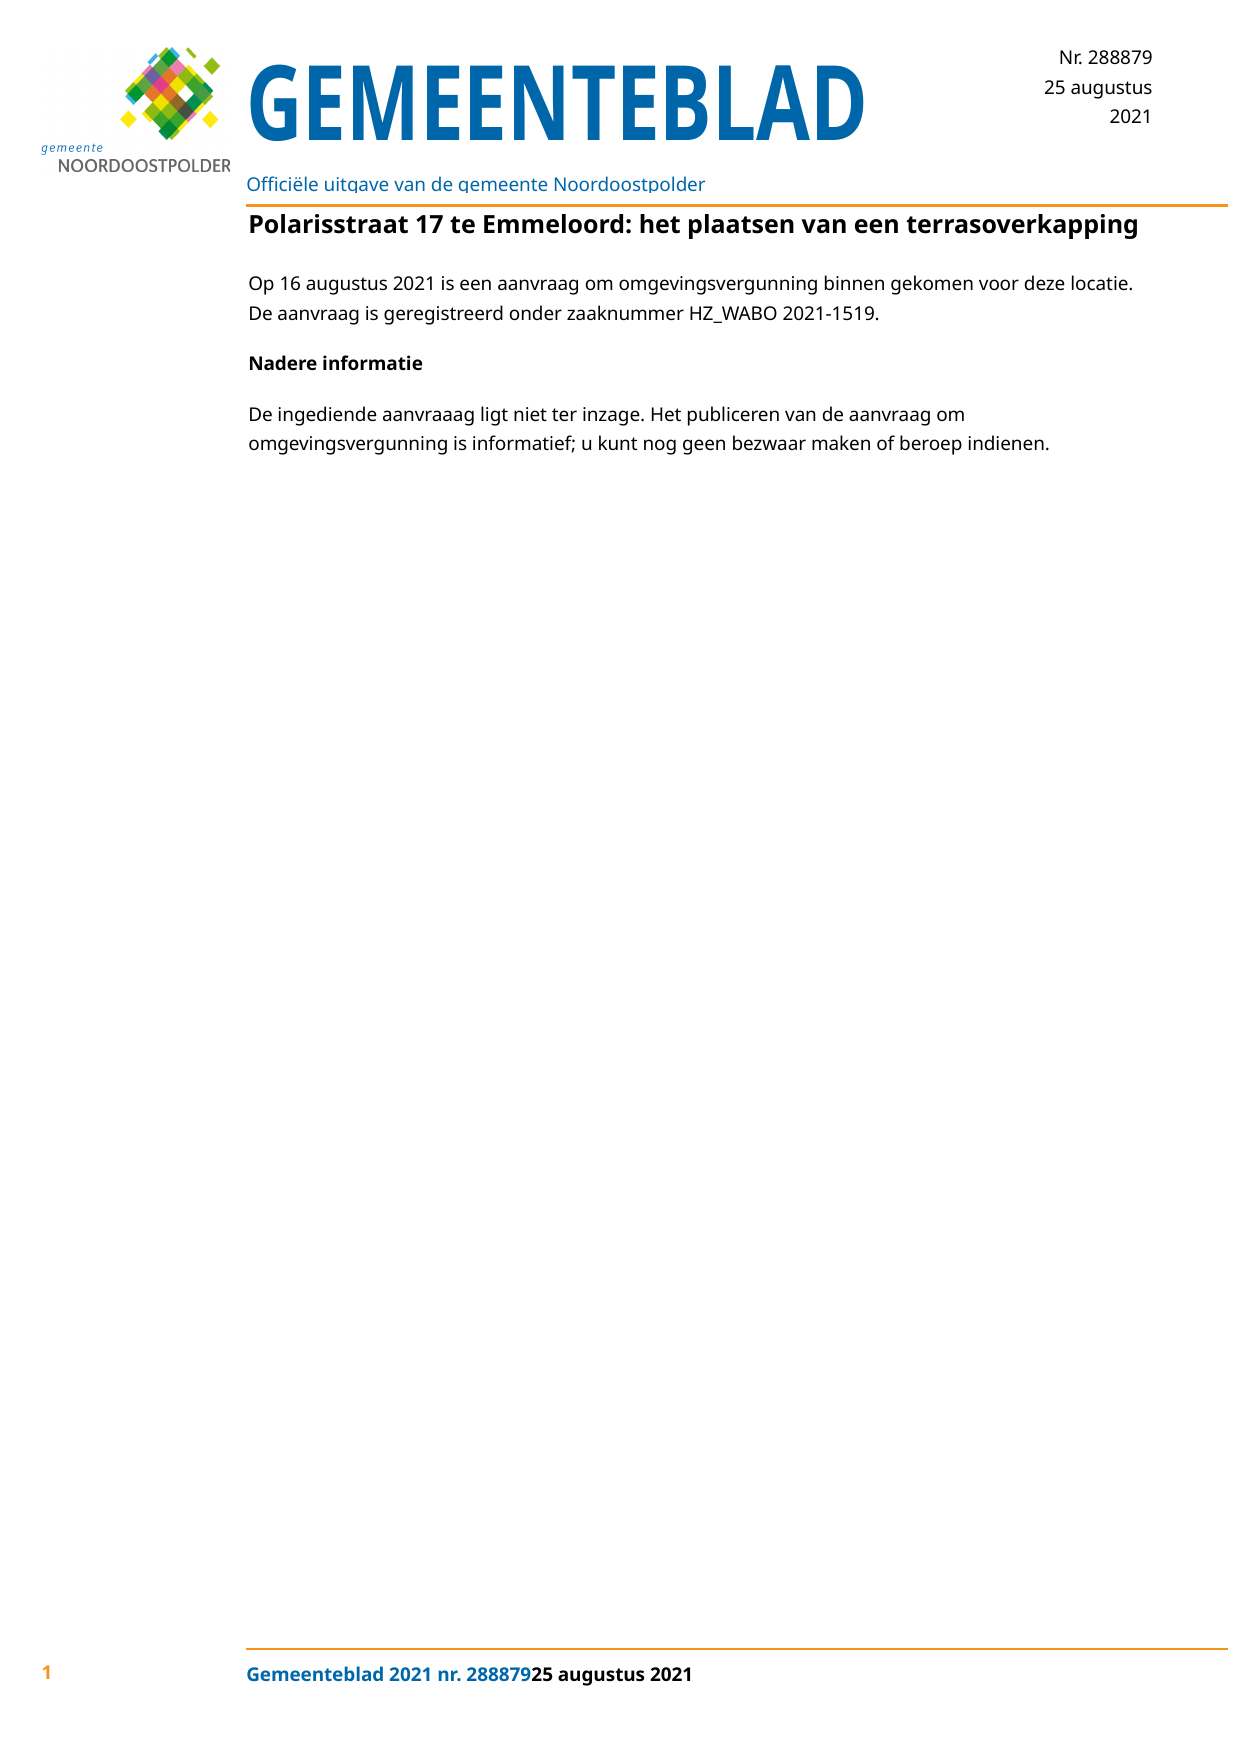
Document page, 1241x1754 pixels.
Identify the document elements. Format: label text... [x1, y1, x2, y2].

picture [41, 47, 231, 172]
text De ingediende aanvraaag ligt niet ter inzage. Het publiceren van de aanvraag om omgevingsvergunning is informatief; u kunt nog geen bezwaar maken of beroep indienen. [248, 401, 1152, 456]
text Op 16 augustus 2021 is een aanvraag om omgevingsvergunning binnen gekomen voor deze locatie. De aanvraag is geregistreerd onder zaaknummer HZ_WABO 2021-1519. [248, 270, 1152, 326]
text Nadere informatie [248, 350, 1152, 376]
text Polarisstraat 17 te Emmeloord: het plaatsen van een terrasoverkapping [248, 207, 1152, 241]
